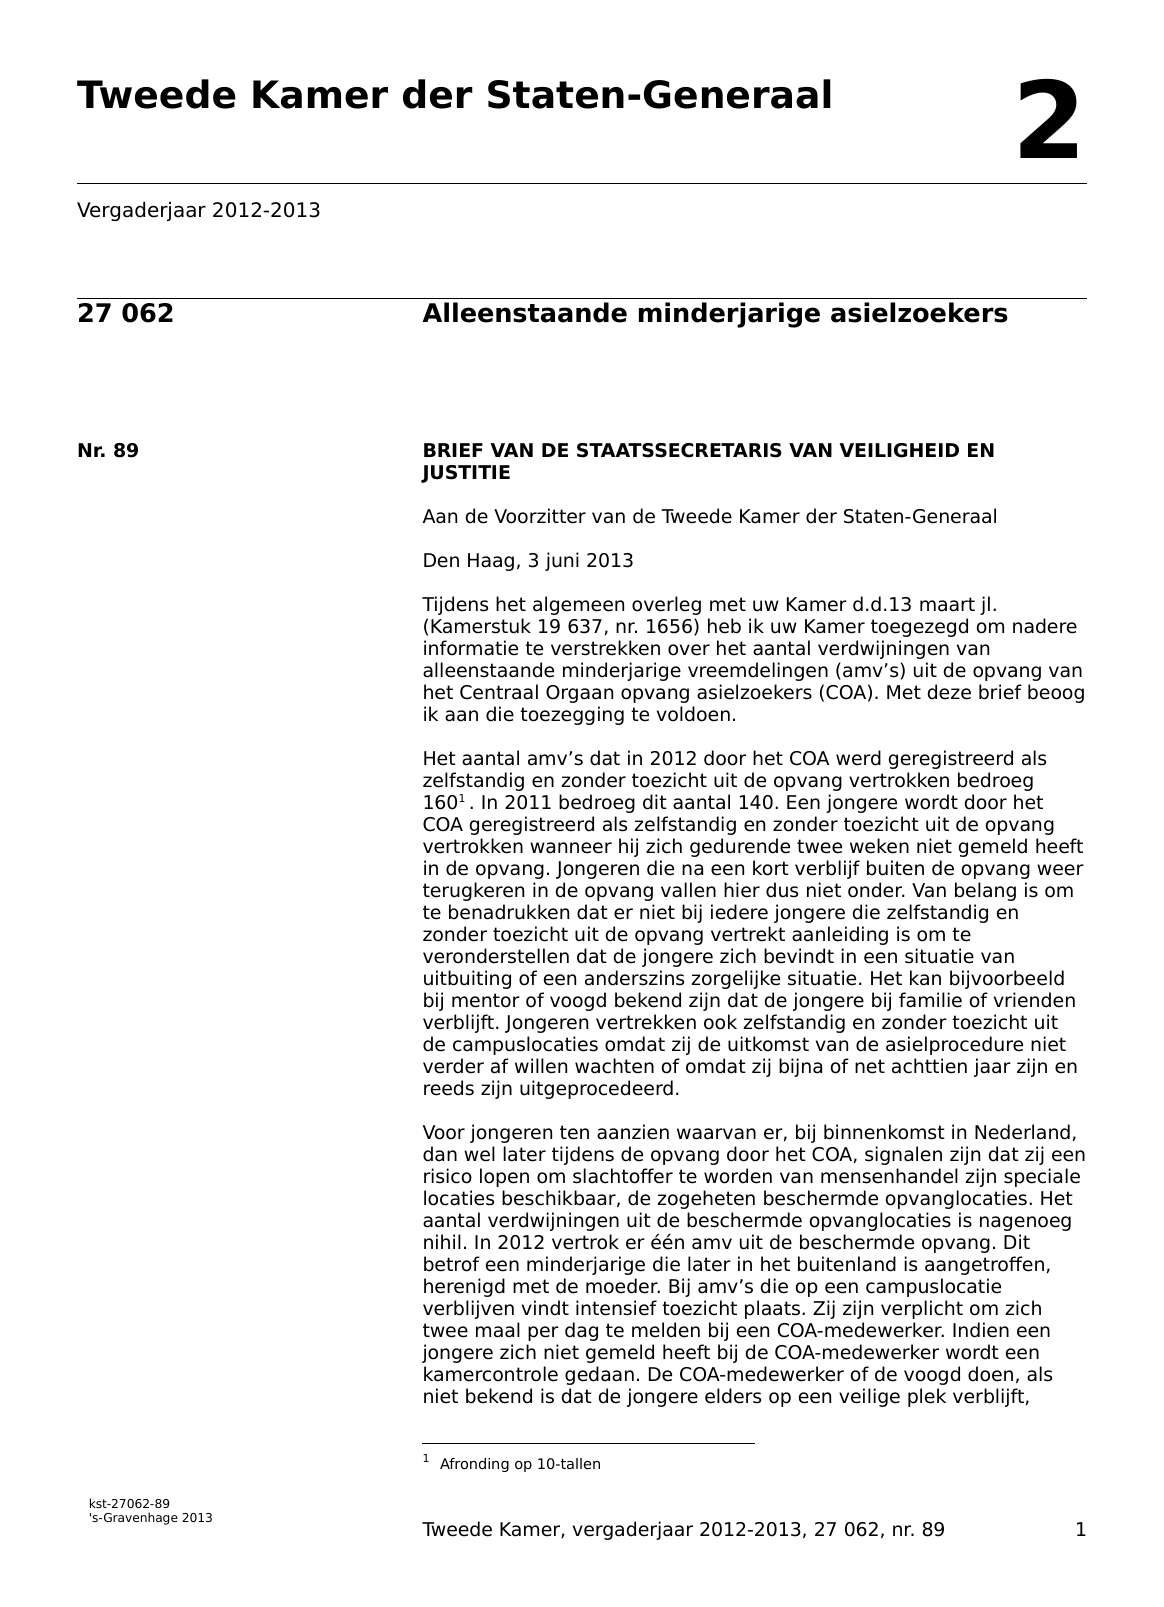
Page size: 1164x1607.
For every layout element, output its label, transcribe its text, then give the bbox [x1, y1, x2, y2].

text Het aantal amv’s dat in 2012 door het COA werd geregistreerd als zelfstandig en zonder toezicht uit de opvang vertrokken bedroeg 160. In 2011 bedroeg dit aantal 140. Een jongere wordt door het COA geregistreerd als zelfstandig en zonder toezicht uit de opvang vertrokken wanneer hij zich gedurende twee weken niet gemeld heeft in de opvang. Jongeren die na een kort verblijf buiten de opvang weer terugkeren in de opvang vallen hier dus niet onder. Van belang is om te benadrukken dat er niet bij iedere jongere die zelfstandig en zonder toezicht uit de opvang vertrekt aanleiding is om te veronderstellen dat de jongere zich bevindt in een situatie van uitbuiting of een anderszins zorgelijke situatie. Het kan bijvoorbeeld bij mentor of voogd bekend zijn dat de jongere bij familie of vrienden verblijft. Jongeren vertrekken ook zelfstandig en zonder toezicht uit de campuslocaties omdat zij de uitkomst van de asielprocedure niet verder af willen wachten of omdat zij bijna of net achttien jaar zijn en reeds zijn uitgeprocedeerd. [422, 748, 1087, 1100]
table_header Tweede Kamer der Staten-Generaal [77, 59, 886, 183]
subtitle 27 062 Alleenstaande minderjarige asielzoekers [77, 299, 1087, 329]
text Tijdens het algemeen overleg met uw Kamer d.d.13 maart jl. (Kamerstuk 19 637, nr. 1656) heb ik uw Kamer toegezegd om nadere informatie te verstrekken over het aantal verdwijningen van alleenstaande minderjarige vreemdelingen (amv’s) uit de opvang van het Centraal Orgaan opvang asielzoekers (COA). Met deze brief beoog ik aan die toezegging te voldoen. [422, 594, 1087, 726]
text Aan de Voorzitter van de Tweede Kamer der Staten-Generaal [422, 506, 1087, 528]
table_header 2 [886, 59, 1087, 183]
text Afronding op 10-tallen [422, 1452, 1087, 1474]
subtitle Nr. 89 BRIEF VAN DE STAATSSECRETARIS VAN VEILIGHEID EN JUSTITIE [77, 440, 1087, 484]
text kst-27062-89 [88, 1497, 323, 1511]
text 's-Gravenhage 2013 [88, 1511, 323, 1525]
table_cell Vergaderjaar 2012-2013 [77, 184, 1087, 298]
text Den Haag, 3 juni 2013 [422, 550, 1087, 572]
text Voor jongeren ten aanzien waarvan er, bij binnenkomst in Nederland, dan wel later tijdens de opvang door het COA, signalen zijn dat zij een risico lopen om slachtoffer te worden van mensenhandel zijn speciale locaties beschikbaar, de zogeheten beschermde opvanglocaties. Het aantal verdwijningen uit de beschermde opvanglocaties is nagenoeg nihil. In 2012 vertrok er één amv uit de beschermde opvang. Dit betrof een minderjarige die later in het buitenland is aangetroffen, herenigd met de moeder. Bij amv’s die op een campuslocatie verblijven vindt intensief toezicht plaats. Zij zijn verplicht om zich twee maal per dag te melden bij een COA-medewerker. Indien een jongere zich niet gemeld heeft bij de COA-medewerker wordt een kamercontrole gedaan. De COA-medewerker of de voogd doen, als niet bekend is dat de jongere elders op een veilige plek verblijft, [422, 1122, 1087, 1408]
